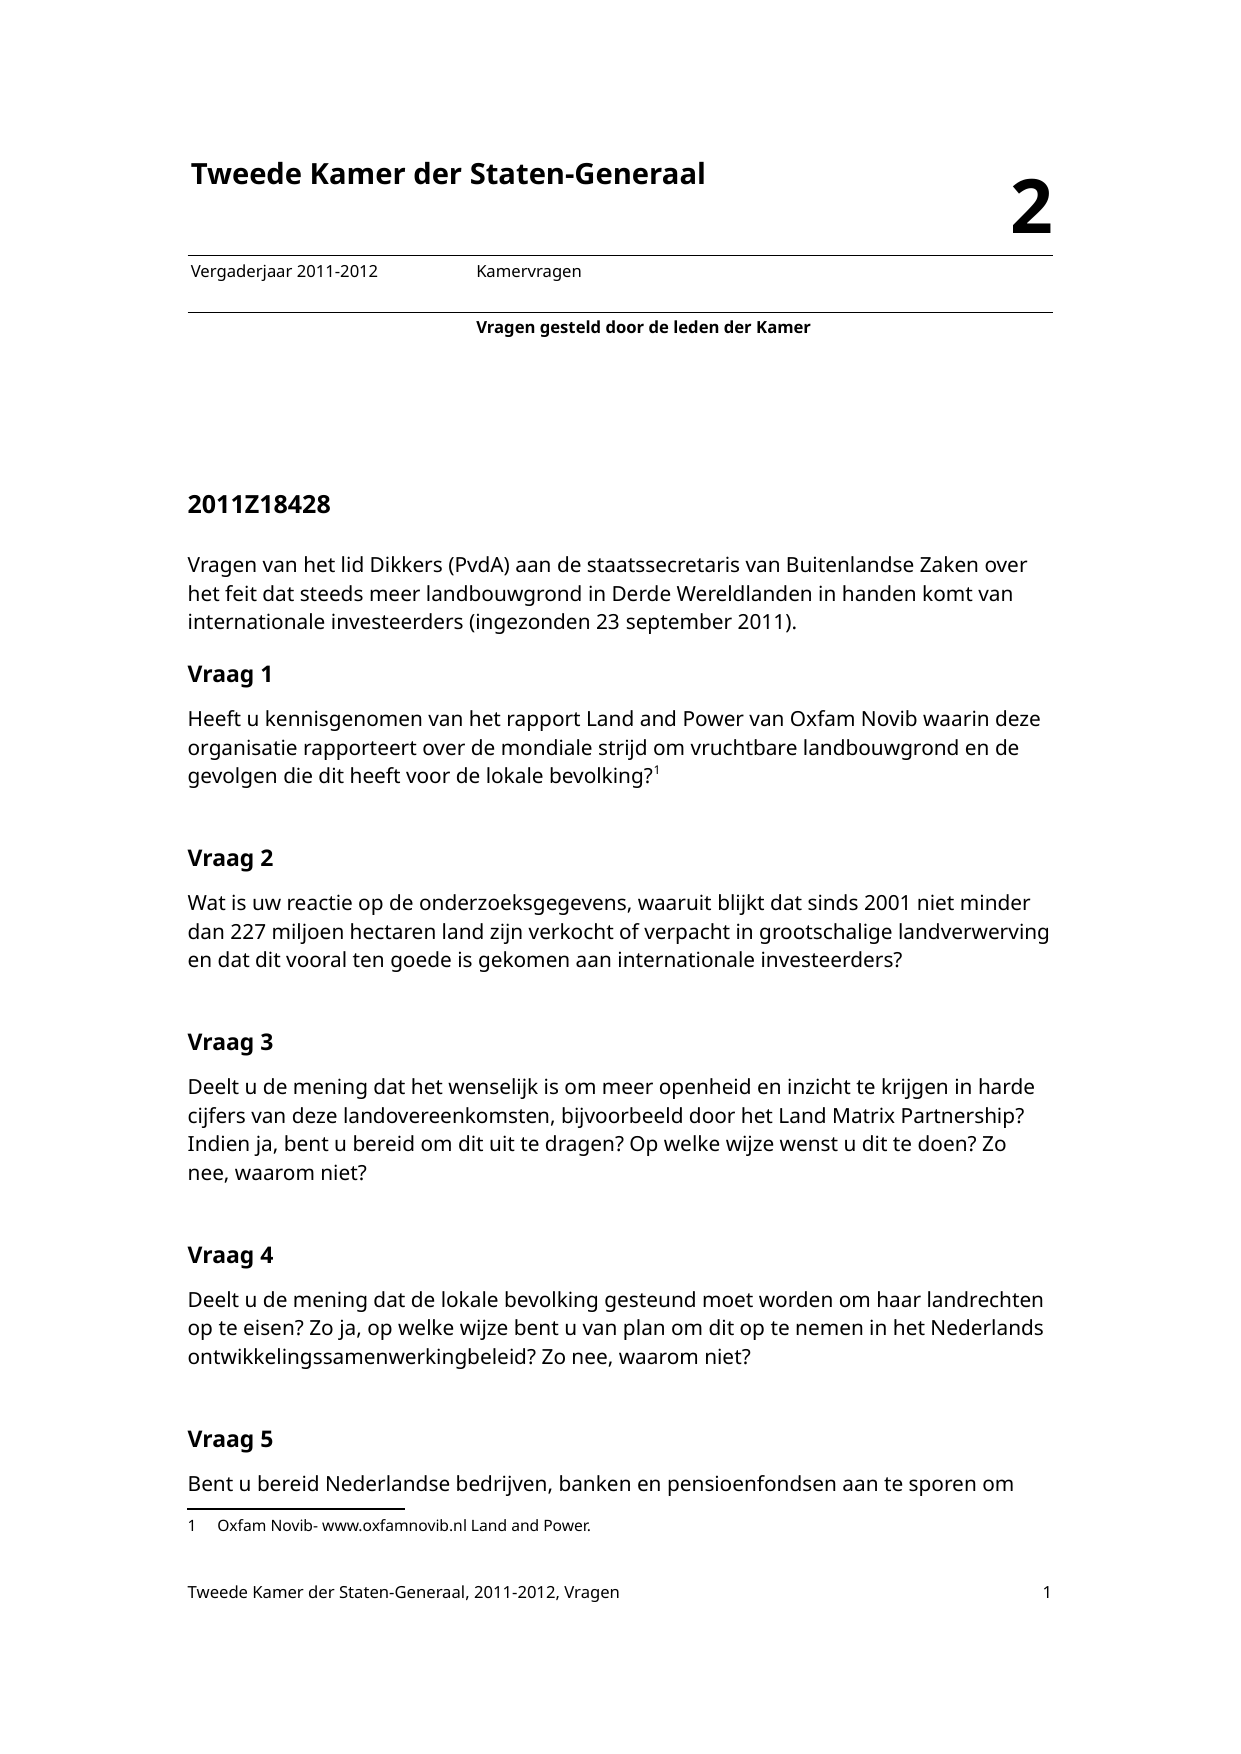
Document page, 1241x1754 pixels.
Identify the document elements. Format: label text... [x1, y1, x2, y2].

text Heeft u kennisgenomen van het rapport Land and Power van Oxfam Novib waarin deze organisatie rapporteert over de mondiale strijd om vruchtbare landbouwgrond en de gevolgen die dit heeft voor de lokale bevolking? [187, 704, 1053, 790]
subtitle Vraag 4 [187, 1239, 1053, 1270]
subtitle Vraag 5 [187, 1423, 1053, 1454]
table_cell Kamervragen [473, 256, 1053, 312]
table_cell Vergaderjaar 2011-2012 [188, 256, 473, 312]
subtitle Vraag 2 [187, 842, 1053, 873]
text Deelt u de mening dat het wenselijk is om meer openheid en inzicht te krijgen in harde cijfers van deze landovereenkomsten, bijvoorbeeld door het Land Matrix Partnership? Indien ja, bent u bereid om dit uit te dragen? Op welke wijze wenst u dit te doen? Zo nee, waarom niet? [187, 1072, 1053, 1186]
text 2011Z18428 [187, 487, 1053, 521]
table_header Tweede Kamer der Staten-Generaal [188, 150, 879, 255]
table_cell [188, 313, 473, 339]
text Vragen van het lid Dikkers (PvdA) aan de staatssecretaris van Buitenlandse Zaken over het feit dat steeds meer landbouwgrond in Derde Wereldlanden in handen komt van internationale investeerders (ingezonden 23 september 2011). [187, 550, 1053, 636]
table_header 2 [880, 150, 1053, 255]
subtitle Vraag 1 [187, 658, 1053, 689]
text Wat is uw reactie op de onderzoeksgegevens, waaruit blijkt dat sinds 2001 niet minder dan 227 miljoen hectaren land zijn verkocht of verpacht in grootschalige landverwerving en dat dit vooral ten goede is gekomen aan internationale investeerders? [187, 888, 1053, 974]
text Oxfam Novib- www.oxfamnovib.nl Land and Power. [187, 1508, 1053, 1536]
table_cell Vragen gesteld door de leden der Kamer [473, 313, 1053, 339]
text Deelt u de mening dat de lokale bevolking gesteund moet worden om haar landrechten op te eisen? Zo ja, op welke wijze bent u van plan om dit op te nemen in het Nederlands ontwikkelingssamenwerkingbeleid? Zo nee, waarom niet? [187, 1285, 1053, 1370]
text Bent u bereid Nederlandse bedrijven, banken en pensioenfondsen aan te sporen om [187, 1469, 1053, 1497]
subtitle Vraag 3 [187, 1026, 1053, 1057]
